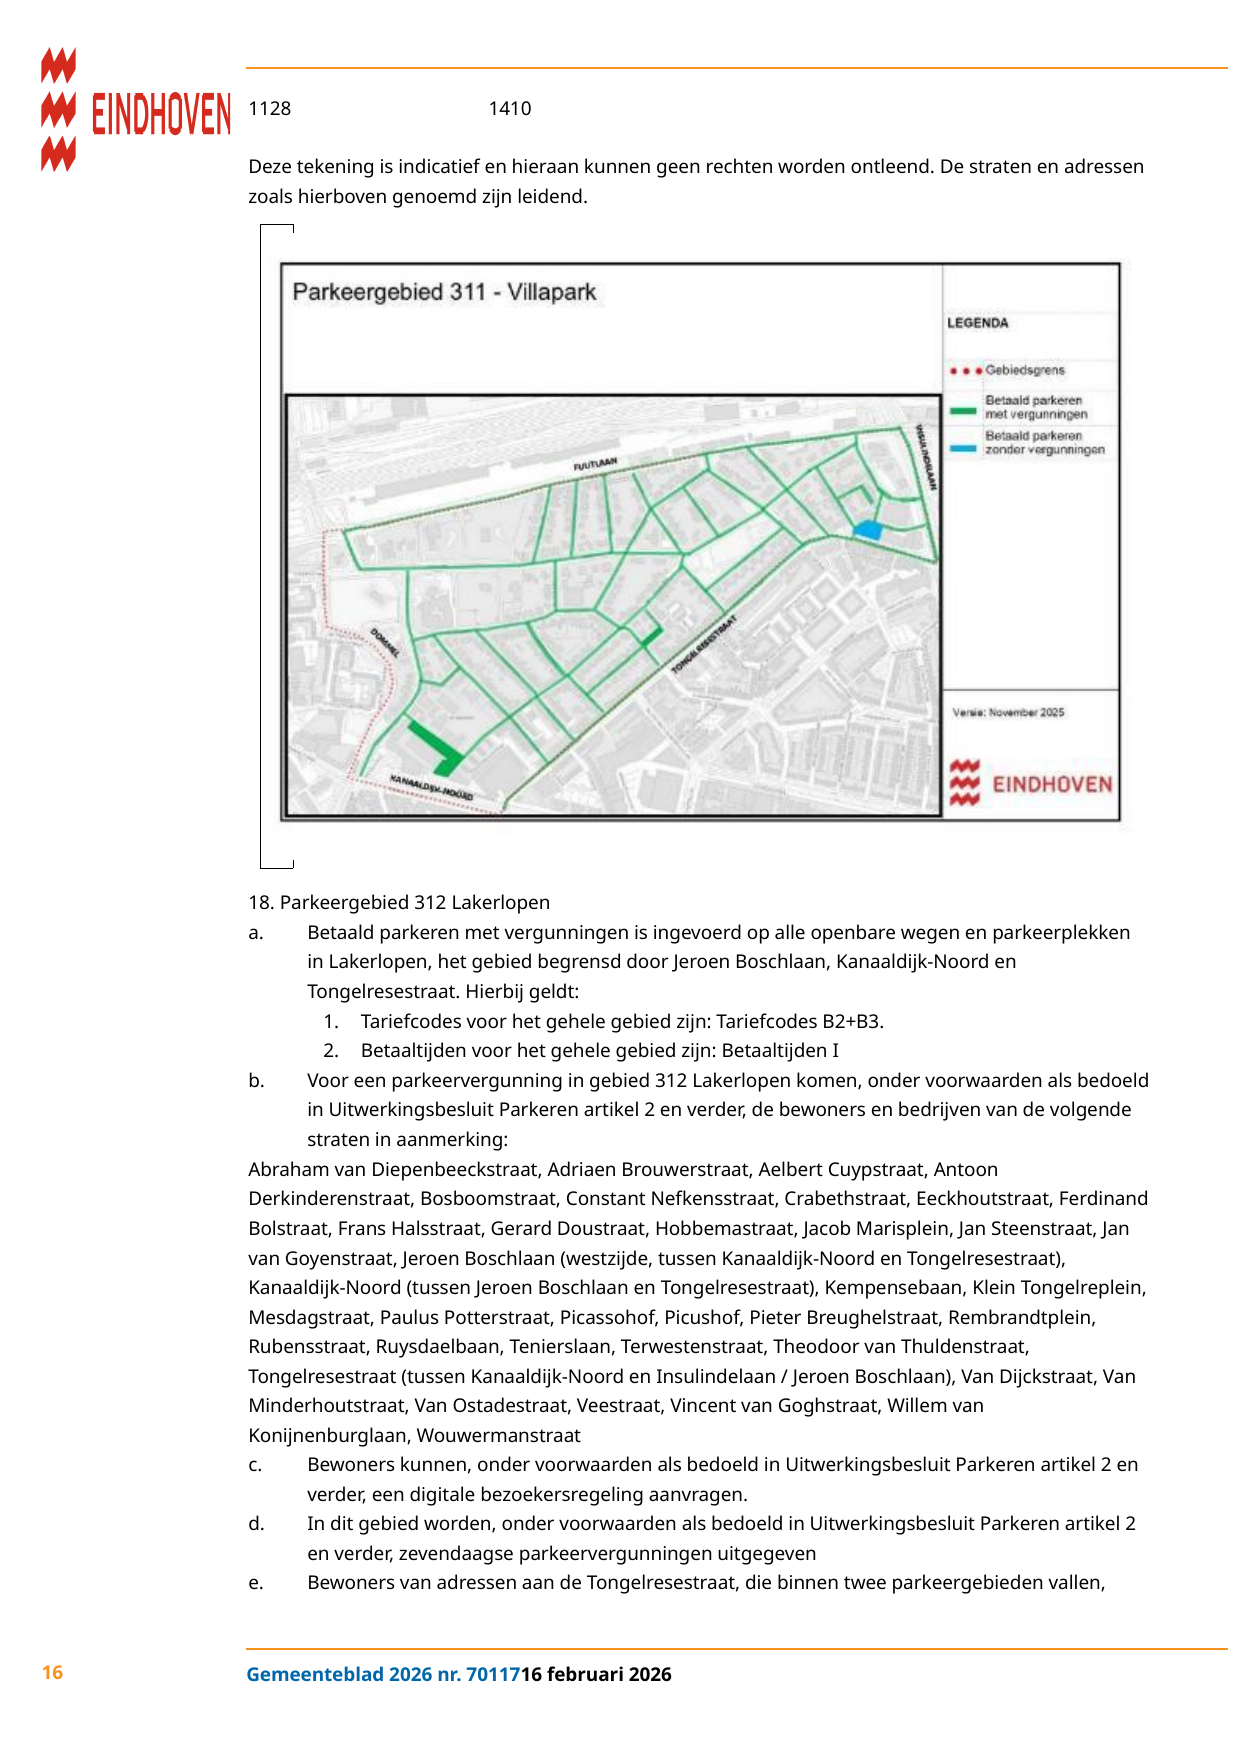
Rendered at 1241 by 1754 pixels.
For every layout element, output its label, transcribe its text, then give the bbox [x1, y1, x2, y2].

text Deze tekening is indicatief en hieraan kunnen geen rechten worden ontleend. De straten en adressen zoals hierboven genoemd zijn leidend. [248, 153, 1152, 209]
list Tariefcodes voor het gehele gebied zijn: Tariefcodes B2+B3. [323, 1008, 1152, 1034]
table_header Abraham van Diepenbeeckstraat, Adriaen Brouwerstraat, Aelbert Cuypstraat, Antoon Derkinderenstraat, Bosboomstraat, Constant Nefkensstraat, Crabethstraat, Eeckhoutstraat, Ferdinand Bolstraat, Frans Halsstraat, Gerard Doustraat, Hobbemastraat, Jacob Marisplein, Jan Steenstraat, Jan van Goyenstraat, Jeroen Boschlaan (westzijde, tussen Kanaaldijk-Noord en Tongelresestraat), Kanaaldijk-Noord (tussen Jeroen Boschlaan en Tongelresestraat), Kempensebaan, Klein Tongelreplein, Mesdagstraat, Paulus Potterstraat, Picassohof, Picushof, Pieter Breughelstraat, Rembrandtplein, Rubensstraat, Ruysdaelbaan, Tenierslaan, Terwestenstraat, Theodoor van Thuldenstraat, Tongelresestraat (tussen Kanaaldijk-Noord en Insulindelaan / Jeroen Boschlaan), Van Dijckstraat, Van Minderhoutstraat, Van Ostadestraat, Veestraat, Vincent van Goghstraat, Willem van Konijnenburglaan, Wouwermanstraat [248, 1156, 1152, 1448]
list Betaaltijden voor het gehele gebied zijn: Betaaltijden I [323, 1037, 1152, 1063]
list Bewoners van adressen aan de Tongelresestraat, die binnen twee parkeergebieden vallen, [248, 1569, 1152, 1595]
list In dit gebied worden, onder voorwaarden als bedoeld in Uitwerkingsbesluit Parkeren artikel 2 en verder, zevendaagse parkeervergunningen uitgegeven [248, 1510, 1152, 1566]
picture [268, 233, 1154, 860]
list Voor een parkeervergunning in gebied 312 Lakerlopen komen, onder voorwaarden als bedoeld in Uitwerkingsbesluit Parkeren artikel 2 en verder, de bewoners en bedrijven van de volgende straten in aanmerking: [248, 1067, 1152, 1152]
picture [41, 47, 231, 172]
list Betaald parkeren met vergunningen is ingevoerd op alle openbare wegen en parkeerplekken in Lakerlopen, het gebied begrensd door Jeroen Boschlaan, Kanaaldijk-Noord en Tongelresestraat. Hierbij geldt: [248, 919, 1152, 1004]
table_cell 1128 [248, 95, 488, 121]
table_cell 1410 [488, 95, 1152, 121]
text 18. Parkeergebied 312 Lakerlopen [248, 889, 1152, 915]
list Bewoners kunnen, onder voorwaarden als bedoeld in Uitwerkingsbesluit Parkeren artikel 2 en verder, een digitale bezoekersregeling aanvragen. [248, 1451, 1152, 1506]
